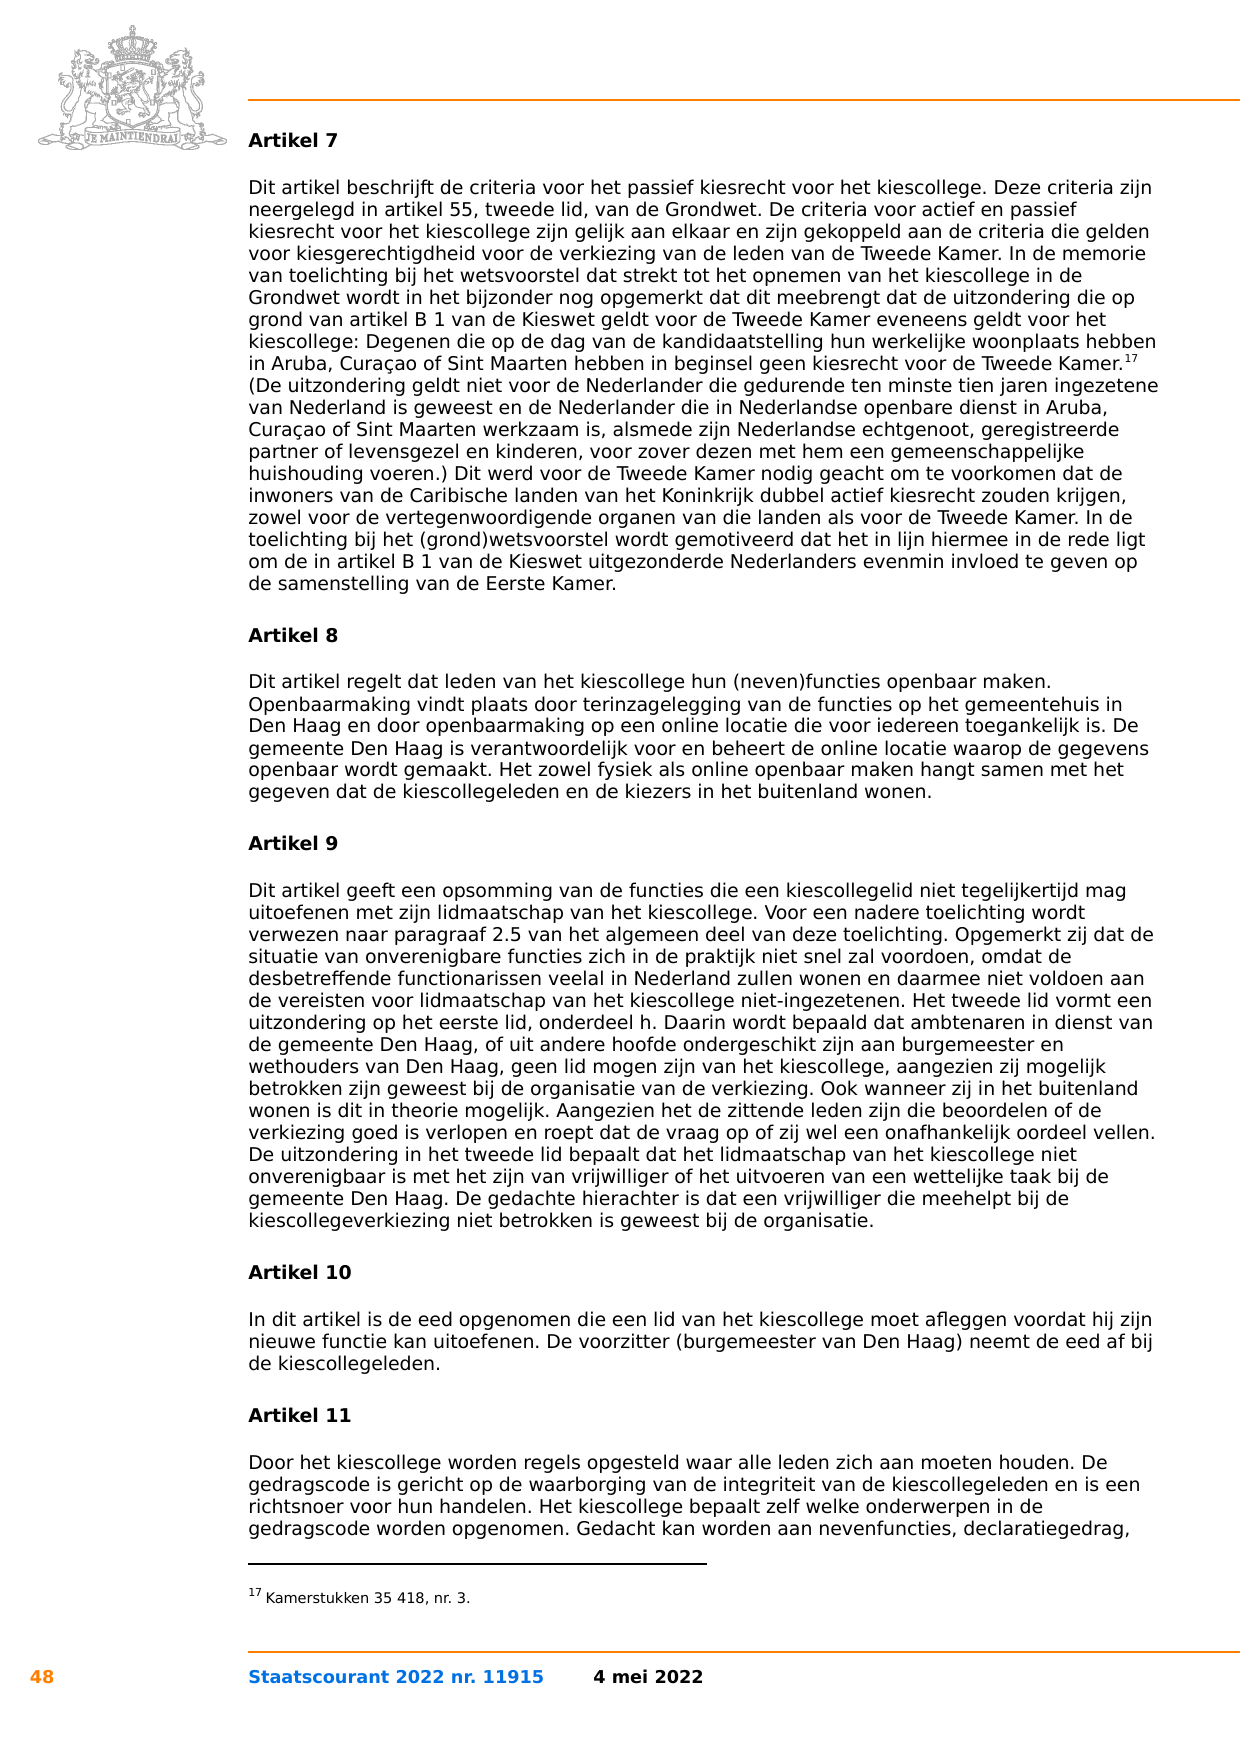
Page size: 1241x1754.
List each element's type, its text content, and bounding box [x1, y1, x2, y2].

subtitle Artikel 10 [248, 1262, 1163, 1284]
subtitle Artikel 7 [248, 130, 1163, 152]
text Dit artikel regelt dat leden van het kiescollege hun (neven)functies openbaar maken. Openbaarmaking vindt plaats door terinzagelegging van de functies op het gemeentehuis in Den Haag en door openbaarmaking op een online locatie die voor iedereen toegankelijk is. De gemeente Den Haag is verantwoordelijk voor en beheert de online locatie waarop de gegevens openbaar wordt gemaakt. Het zowel fysiek als online openbaar maken hangt samen met het gegeven dat de kiescollegeleden en de kiezers in het buitenland wonen. [248, 671, 1163, 803]
picture [38, 25, 227, 150]
text Kamerstukken 35 418, nr. 3. [248, 1586, 1163, 1608]
subtitle Artikel 9 [248, 833, 1163, 855]
text Dit artikel geeft een opsomming van de functies die een kiescollegelid niet tegelijkertijd mag uitoefenen met zijn lidmaatschap van het kiescollege. Voor een nadere toelichting wordt verwezen naar paragraaf 2.5 van het algemeen deel van deze toelichting. Opgemerkt zij dat de situatie van onverenigbare functies zich in de praktijk niet snel zal voordoen, omdat de desbetreffende functionarissen veelal in Nederland zullen wonen en daarmee niet voldoen aan de vereisten voor lidmaatschap van het kiescollege niet-ingezetenen. Het tweede lid vormt een uitzondering op het eerste lid, onderdeel h. Daarin wordt bepaald dat ambtenaren in dienst van de gemeente Den Haag, of uit andere hoofde ondergeschikt zijn aan burgemeester en wethouders van Den Haag, geen lid mogen zijn van het kiescollege, aangezien zij mogelijk betrokken zijn geweest bij de organisatie van de verkiezing. Ook wanneer zij in het buitenland wonen is dit in theorie mogelijk. Aangezien het de zittende leden zijn die beoordelen of de verkiezing goed is verlopen en roept dat de vraag op of zij wel een onafhankelijk oordeel vellen. De uitzondering in het tweede lid bepaalt dat het lidmaatschap van het kiescollege niet onverenigbaar is met het zijn van vrijwilliger of het uitvoeren van een wettelijke taak bij de gemeente Den Haag. De gedachte hierachter is dat een vrijwilliger die meehelpt bij de kiescollegeverkiezing niet betrokken is geweest bij de organisatie. [248, 880, 1163, 1232]
text Dit artikel beschrijft de criteria voor het passief kiesrecht voor het kiescollege. Deze criteria zijn neergelegd in artikel 55, tweede lid, van de Grondwet. De criteria voor actief en passief kiesrecht voor het kiescollege zijn gelijk aan elkaar en zijn gekoppeld aan de criteria die gelden voor kiesgerechtigdheid voor de verkiezing van de leden van de Tweede Kamer. In de memorie van toelichting bij het wetsvoorstel dat strekt tot het opnemen van het kiescollege in de Grondwet wordt in het bijzonder nog opgemerkt dat dit meebrengt dat de uitzondering die op grond van artikel B 1 van de Kieswet geldt voor de Tweede Kamer eveneens geldt voor het kiescollege: Degenen die op de dag van de kandidaatstelling hun werkelijke woonplaats hebben in Aruba, Curaçao of Sint Maarten hebben in beginsel geen kiesrecht voor de Tweede Kamer. (De uitzondering geldt niet voor de Nederlander die gedurende ten minste tien jaren ingezetene van Nederland is geweest en de Nederlander die in Nederlandse openbare dienst in Aruba, Curaçao of Sint Maarten werkzaam is, alsmede zijn Nederlandse echtgenoot, geregistreerde partner of levensgezel en kinderen, voor zover dezen met hem een gemeenschappelijke huishouding voeren.) Dit werd voor de Tweede Kamer nodig geacht om te voorkomen dat de inwoners van de Caribische landen van het Koninkrijk dubbel actief kiesrecht zouden krijgen, zowel voor de vertegenwoordigende organen van die landen als voor de Tweede Kamer. In de toelichting bij het (grond)wetsvoorstel wordt gemotiveerd dat het in lijn hiermee in de rede ligt om de in artikel B 1 van de Kieswet uitgezonderde Nederlanders evenmin invloed te geven op de samenstelling van de Eerste Kamer. [248, 177, 1163, 594]
subtitle Artikel 8 [248, 624, 1163, 646]
text In dit artikel is de eed opgenomen die een lid van het kiescollege moet afleggen voordat hij zijn nieuwe functie kan uitoefenen. De voorzitter (burgemeester van Den Haag) neemt de eed af bij de kiescollegeleden. [248, 1309, 1163, 1375]
text Door het kiescollege worden regels opgesteld waar alle leden zich aan moeten houden. De gedragscode is gericht op de waarborging van de integriteit van de kiescollegeleden en is een richtsnoer voor hun handelen. Het kiescollege bepaalt zelf welke onderwerpen in de gedragscode worden opgenomen. Gedacht kan worden aan nevenfuncties, declaratiegedrag, [248, 1452, 1163, 1540]
subtitle Artikel 11 [248, 1405, 1163, 1427]
